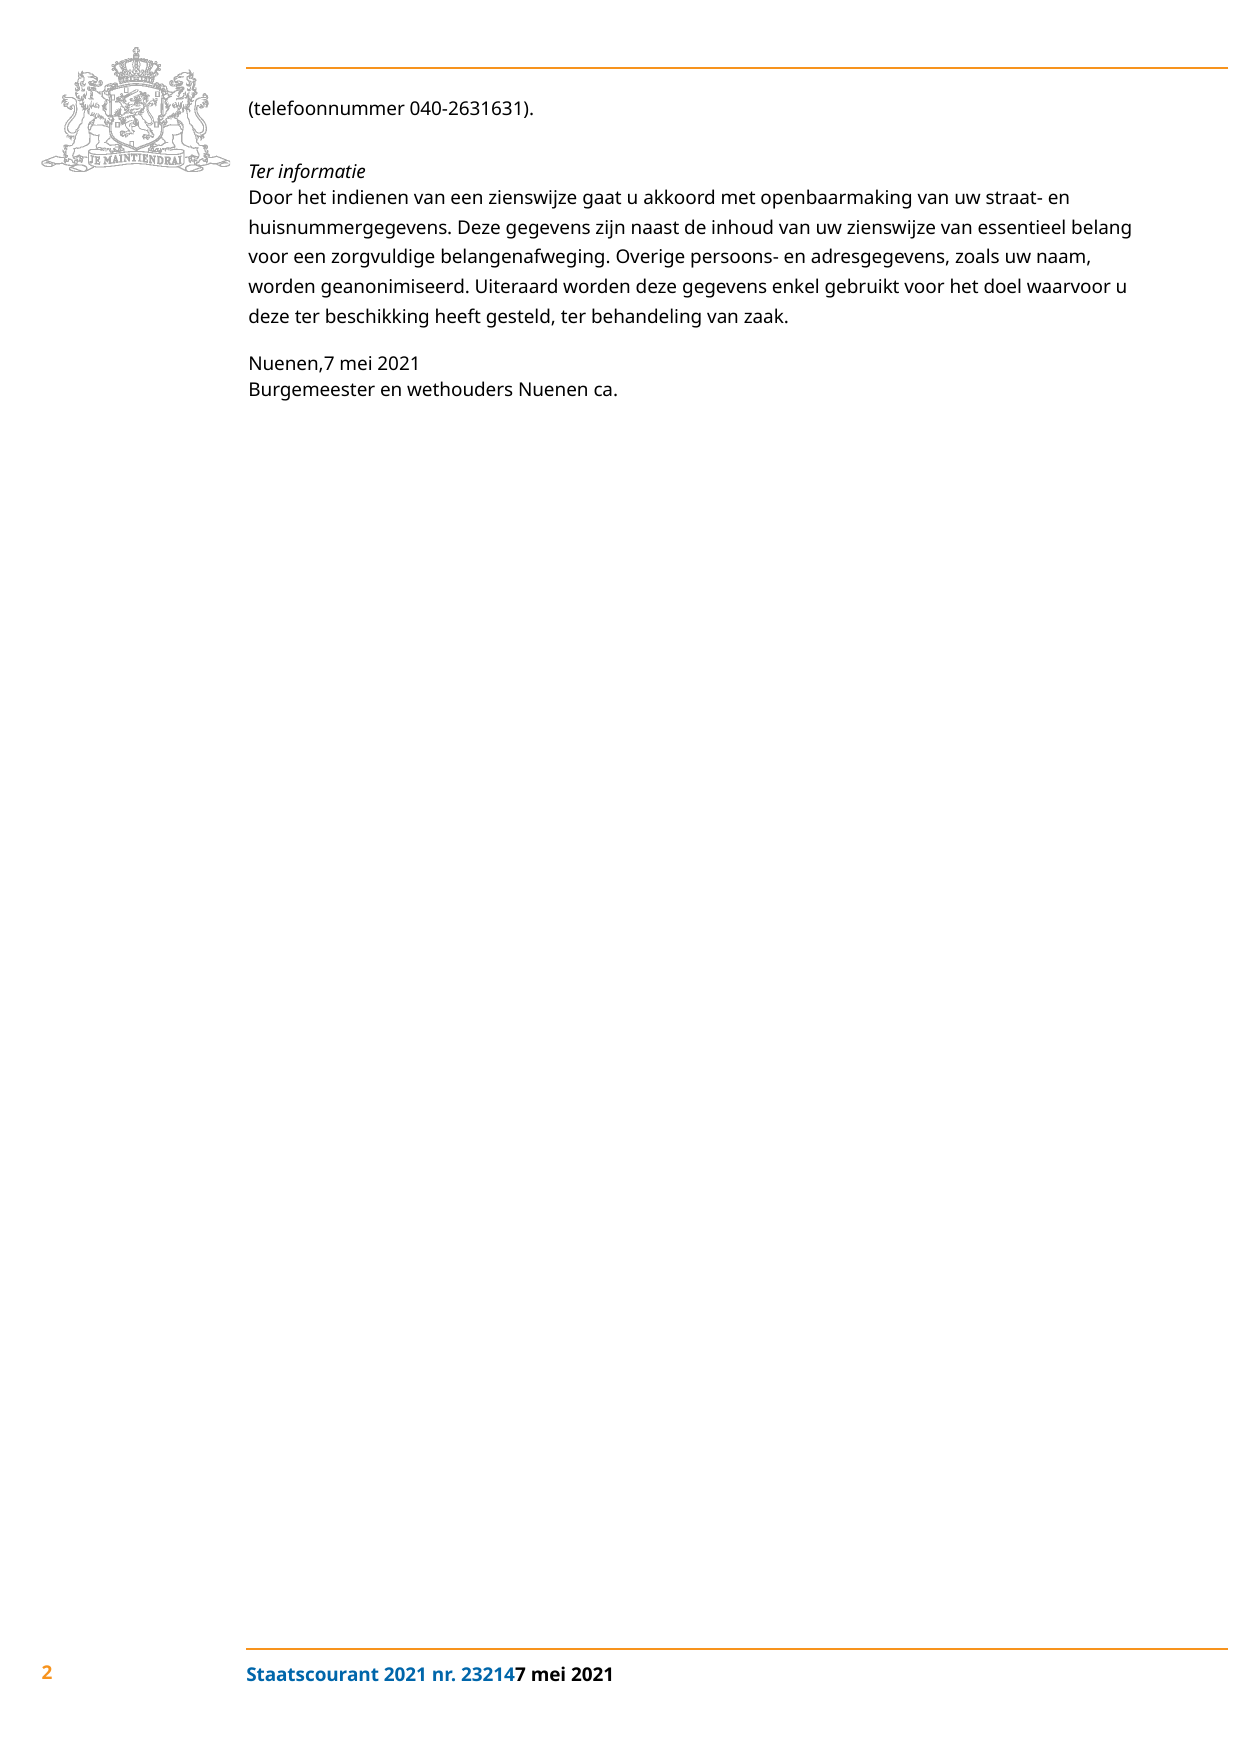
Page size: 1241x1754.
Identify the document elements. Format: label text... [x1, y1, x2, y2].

picture [41, 47, 231, 172]
text Door het indienen van een zienswijze gaat u akkoord met openbaarmaking van uw straat- en huisnummergegevens. Deze gegevens zijn naast de inhoud van uw zienswijze van essentieel belang voor een zorgvuldige belangenafweging. Overige persoons- en adresgegevens, zoals uw naam, worden geanonimiseerd. Uiteraard worden deze gegevens enkel gebruikt voor het doel waarvoor u deze ter beschikking heeft gesteld, ter behandeling van zaak. [248, 184, 1152, 328]
text Burgemeester en wethouders Nuenen ca. [248, 376, 1152, 402]
text Nuenen,7 mei 2021 [248, 351, 1152, 376]
text Ter informatie [248, 159, 1152, 184]
text (telefoonnummer 040-2631631). [248, 95, 1152, 121]
